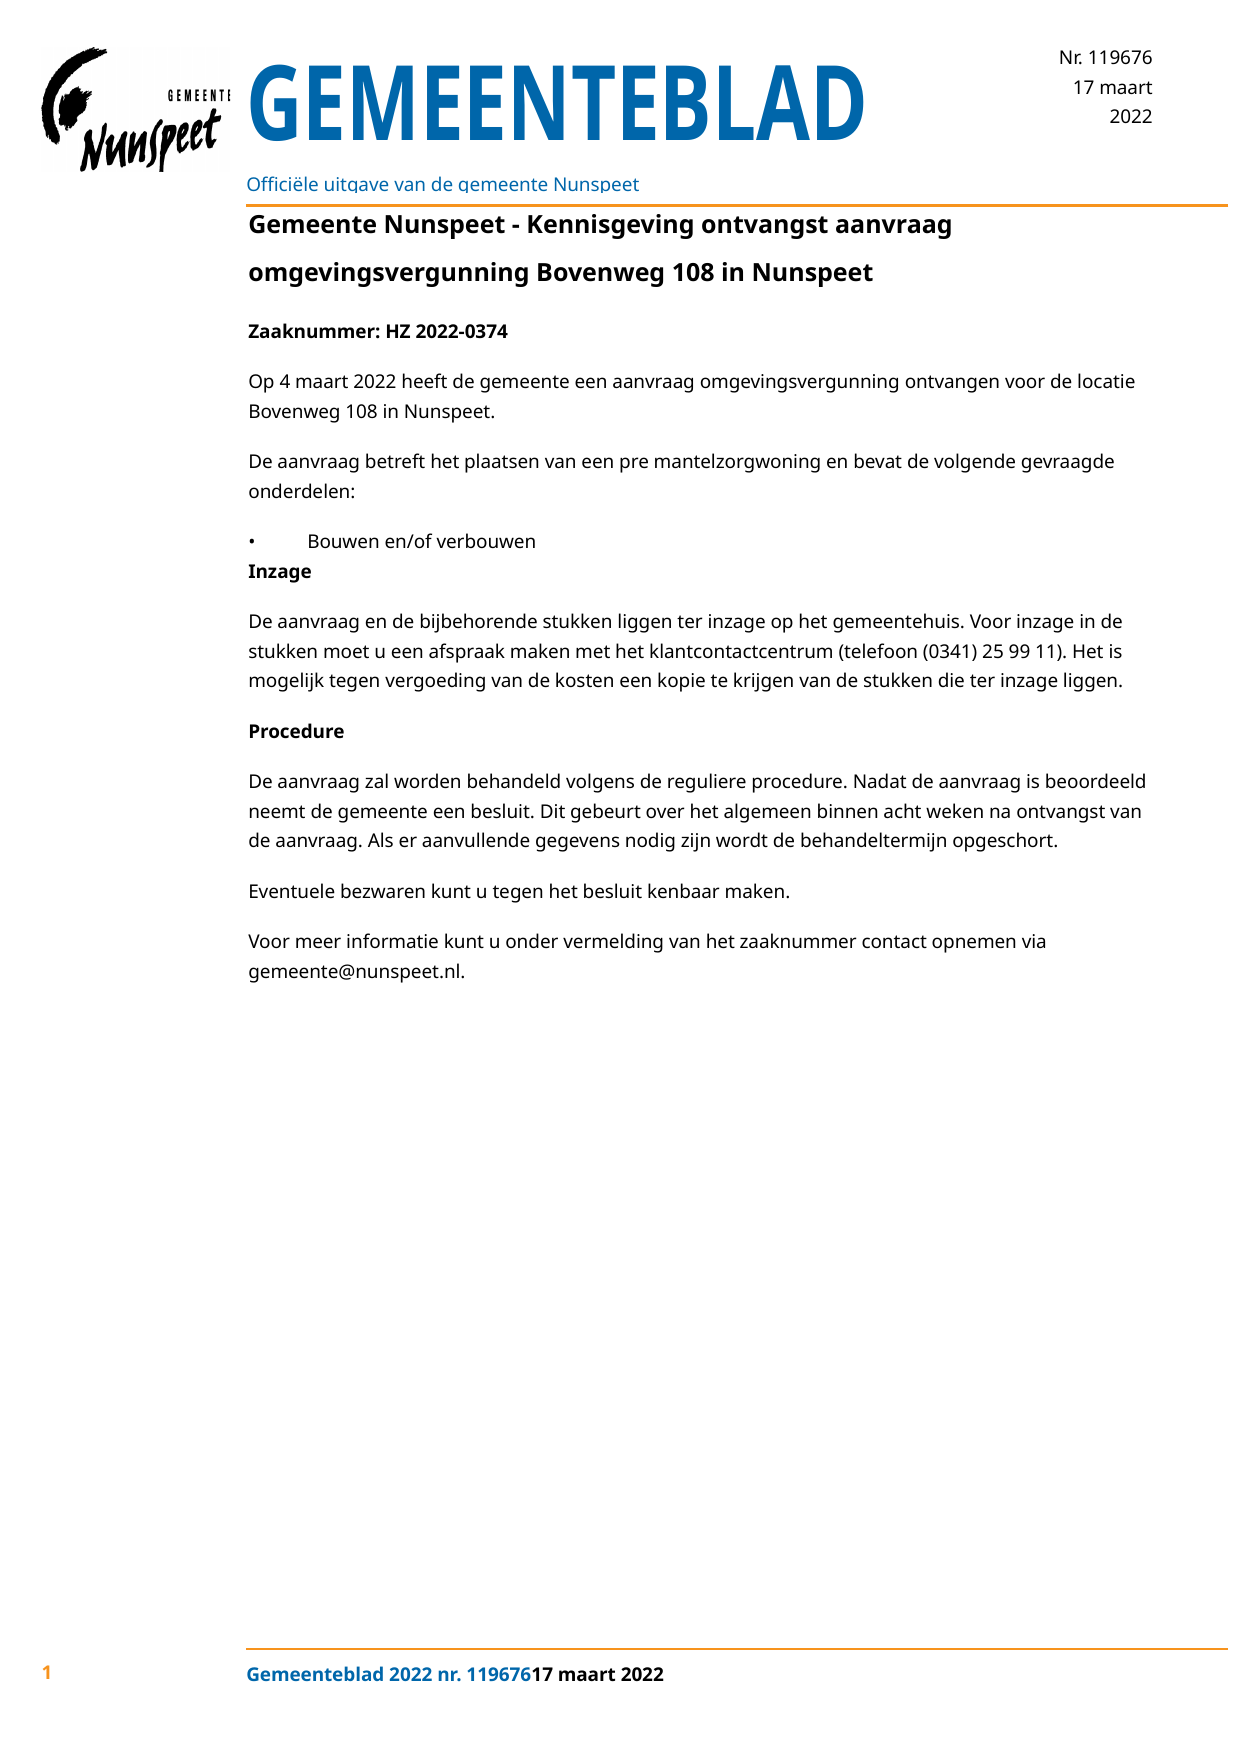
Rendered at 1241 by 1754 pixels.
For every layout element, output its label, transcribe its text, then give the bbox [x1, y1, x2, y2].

text Voor meer informatie kunt u onder vermelding van het zaaknummer contact opnemen via gemeente@nunspeet.nl. [248, 928, 1152, 984]
text Op 4 maart 2022 heeft de gemeente een aanvraag omgevingsvergunning ontvangen voor de locatie Bovenweg 108 in Nunspeet. [248, 368, 1152, 424]
text De aanvraag zal worden behandeld volgens de reguliere procedure. Nadat de aanvraag is beoordeeld neemt de gemeente een besluit. Dit gebeurt over het algemeen binnen acht weken na ontvangst van de aanvraag. Als er aanvullende gegevens nodig zijn wordt de behandeltermijn opgeschort. [248, 768, 1152, 853]
text Procedure [248, 718, 1152, 744]
text De aanvraag betreft het plaatsen van een pre mantelzorgwoning en bevat de volgende gevraagde onderdelen: [248, 448, 1152, 504]
text Gemeente Nunspeet - Kennisgeving ontvangst aanvraag omgevingsvergunning Bovenweg 108 in Nunspeet [248, 207, 1152, 288]
text Inzage [248, 558, 1152, 584]
text Zaaknummer: HZ 2022-0374 [248, 318, 1152, 344]
text De aanvraag en de bijbehorende stukken liggen ter inzage op het gemeentehuis. Voor inzage in de stukken moet u een afspraak maken met het klantcontactcentrum (telefoon (0341) 25 99 11). Het is mogelijk tegen vergoeding van de kosten een kopie te krijgen van de stukken die ter inzage liggen. [248, 608, 1152, 693]
text Eventuele bezwaren kunt u tegen het besluit kenbaar maken. [248, 878, 1152, 904]
picture [41, 47, 231, 172]
list Bouwen en/of verbouwen [248, 528, 1152, 554]
